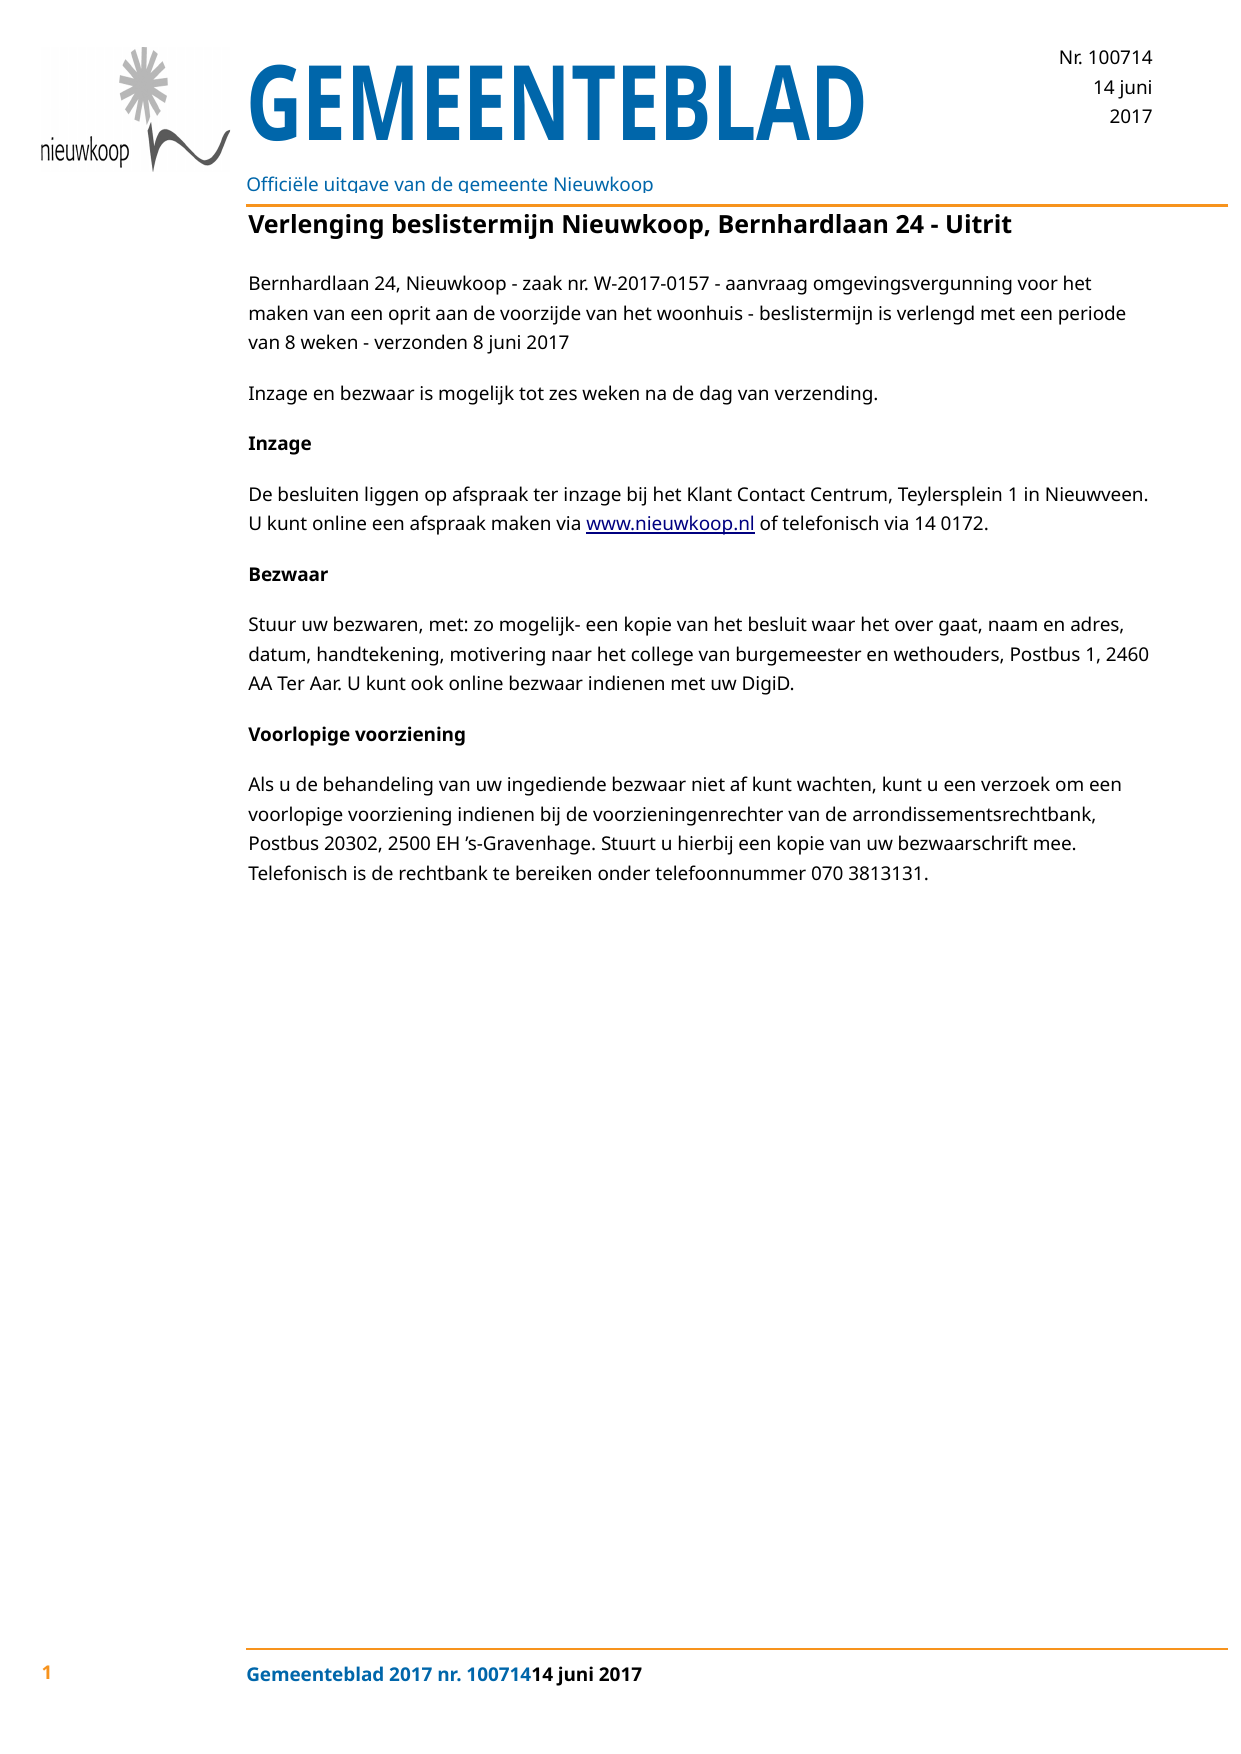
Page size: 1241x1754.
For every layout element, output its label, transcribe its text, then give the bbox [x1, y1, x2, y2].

text De besluiten liggen op afspraak ter inzage bij het Klant Contact Centrum, Teylersplein 1 in Nieuwveen. U kunt online een afspraak maken via www.nieuwkoop.nl of telefonisch via 14 0172. [248, 481, 1152, 536]
text Bezwaar [248, 561, 1152, 586]
text Voorlopige voorziening [248, 721, 1152, 746]
text Stuur uw bezwaren, met: zo mogelijk- een kopie van het besluit waar het over gaat, naam en adres, datum, handtekening, motivering naar het college van burgemeester en wethouders, Postbus 1, 2460 AA Ter Aar. U kunt ook online bezwaar indienen met uw DigiD. [248, 611, 1152, 696]
text Verlenging beslistermijn Nieuwkoop, Bernhardlaan 24 - Uitrit [248, 207, 1152, 241]
text Inzage [248, 430, 1152, 456]
text Bernhardlaan 24, Nieuwkoop - zaak nr. W-2017-0157 - aanvraag omgevingsvergunning voor het maken van een oprit aan de voorzijde van het woonhuis - beslistermijn is verlengd met een periode van 8 weken - verzonden 8 juni 2017 [248, 270, 1152, 355]
picture [41, 47, 231, 172]
text Inzage en bezwaar is mogelijk tot zes weken na de dag van verzending. [248, 380, 1152, 406]
text Als u de behandeling van uw ingediende bezwaar niet af kunt wachten, kunt u een verzoek om een voorlopige voorziening indienen bij de voorzieningenrechter van de arrondissementsrechtbank, Postbus 20302, 2500 EH ’s-Gravenhage. Stuurt u hierbij een kopie van uw bezwaarschrift mee. Telefonisch is de rechtbank te bereiken onder telefoonnummer 070 3813131. [248, 771, 1152, 886]
